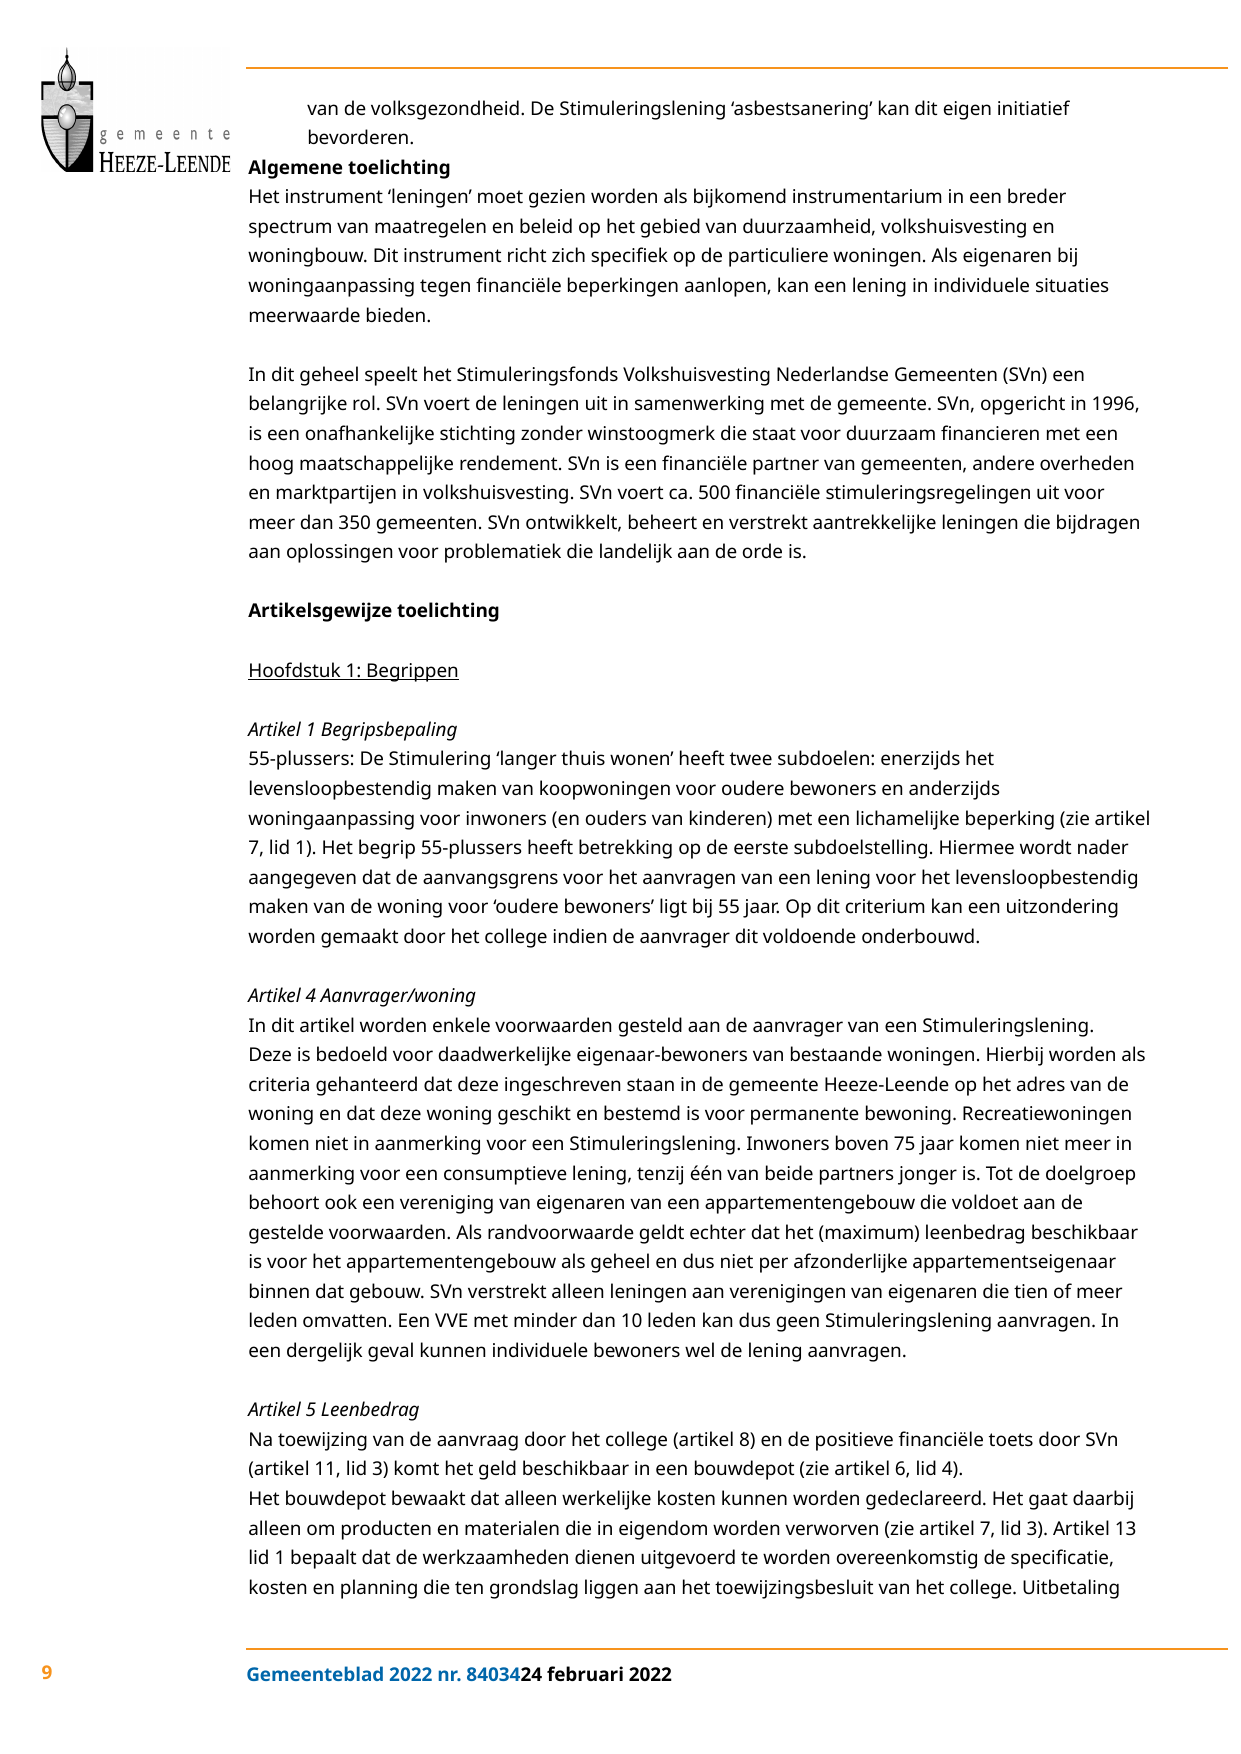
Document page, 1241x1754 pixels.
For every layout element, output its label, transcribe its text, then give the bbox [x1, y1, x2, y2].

text Artikelsgewijze toelichting [248, 598, 1152, 623]
text Na toewijzing van de aanvraag door het college (artikel 8) en de positieve financiële toets door SVn (artikel 11, lid 3) komt het geld beschikbaar in een bouwdepot (zie artikel 6, lid 4). [248, 1426, 1152, 1481]
text Deze is bedoeld voor daadwerkelijke eigenaar-bewoners van bestaande woningen. Hierbij worden als criteria gehanteerd dat deze ingeschreven staan in de gemeente Heeze-Leende op het adres van de woning en dat deze woning geschikt en bestemd is voor permanente bewoning. Recreatiewoningen komen niet in aanmerking voor een Stimuleringslening. Inwoners boven 75 jaar komen niet meer in aanmerking voor een consumptieve lening, tenzij één van beide partners jonger is. Tot de doelgroep behoort ook een vereniging van eigenaren van een appartementengebouw die voldoet aan de gestelde voorwaarden. Als randvoorwaarde geldt echter dat het (maximum) leenbedrag beschikbaar is voor het appartementengebouw als geheel en dus niet per afzonderlijke appartementseigenaar binnen dat gebouw. SVn verstrekt alleen leningen aan verenigingen van eigenaren die tien of meer leden omvatten. Een VVE met minder dan 10 leden kan dus geen Stimuleringslening aanvragen. In een dergelijk geval kunnen individuele bewoners wel de lening aanvragen. [248, 1041, 1152, 1363]
text Artikel 1 Begripsbepaling [248, 716, 1152, 742]
text Algemene toelichting [248, 154, 1152, 180]
text Artikel 5 Leenbedrag [248, 1396, 1152, 1422]
text In dit artikel worden enkele voorwaarden gesteld aan de aanvrager van een Stimuleringslening. [248, 1012, 1152, 1038]
text Hoofdstuk 1: Begrippen [248, 657, 1152, 683]
text Artikel 4 Aanvrager/woning [248, 982, 1152, 1008]
list van de volksgezondheid. De Stimuleringslening ‘asbestsanering’ kan dit eigen initiatief bevorderen. [248, 95, 1152, 150]
text 55-plussers: De Stimulering ‘langer thuis wonen’ heeft twee subdoelen: enerzijds het levensloopbestendig maken van koopwoningen voor oudere bewoners en anderzijds woningaanpassing voor inwoners (en ouders van kinderen) met een lichamelijke beperking (zie artikel 7, lid 1). Het begrip 55-plussers heeft betrekking op de eerste subdoelstelling. Hiermee wordt nader aangegeven dat de aanvangsgrens voor het aanvragen van een lening voor het levensloopbestendig maken van de woning voor ‘oudere bewoners’ ligt bij 55 jaar. Op dit criterium kan een uitzondering worden gemaakt door het college indien de aanvrager dit voldoende onderbouwd. [248, 746, 1152, 949]
text In dit geheel speelt het Stimuleringsfonds Volkshuisvesting Nederlandse Gemeenten (SVn) een belangrijke rol. SVn voert de leningen uit in samenwerking met de gemeente. SVn, opgericht in 1996, is een onafhankelijke stichting zonder winstoogmerk die staat voor duurzaam financieren met een hoog maatschappelijke rendement. SVn is een financiële partner van gemeenten, andere overheden en marktpartijen in volkshuisvesting. SVn voert ca. 500 financiële stimuleringsregelingen uit voor meer dan 350 gemeenten. SVn ontwikkelt, beheert en verstrekt aantrekkelijke leningen die bijdragen aan oplossingen voor problematiek die landelijk aan de orde is. [248, 361, 1152, 564]
picture [41, 47, 231, 172]
text Het bouwdepot bewaakt dat alleen werkelijke kosten kunnen worden gedeclareerd. Het gaat daarbij alleen om producten en materialen die in eigendom worden verworven (zie artikel 7, lid 3). Artikel 13 lid 1 bepaalt dat de werkzaamheden dienen uitgevoerd te worden overeenkomstig de specificatie, kosten en planning die ten grondslag liggen aan het toewijzingsbesluit van het college. Uitbetaling [248, 1485, 1152, 1600]
text Het instrument ‘leningen’ moet gezien worden als bijkomend instrumentarium in een breder spectrum van maatregelen en beleid op het gebied van duurzaamheid, volkshuisvesting en woningbouw. Dit instrument richt zich specifiek op de particuliere woningen. Als eigenaren bij woningaanpassing tegen financiële beperkingen aanlopen, kan een lening in individuele situaties meerwaarde bieden. [248, 183, 1152, 328]
